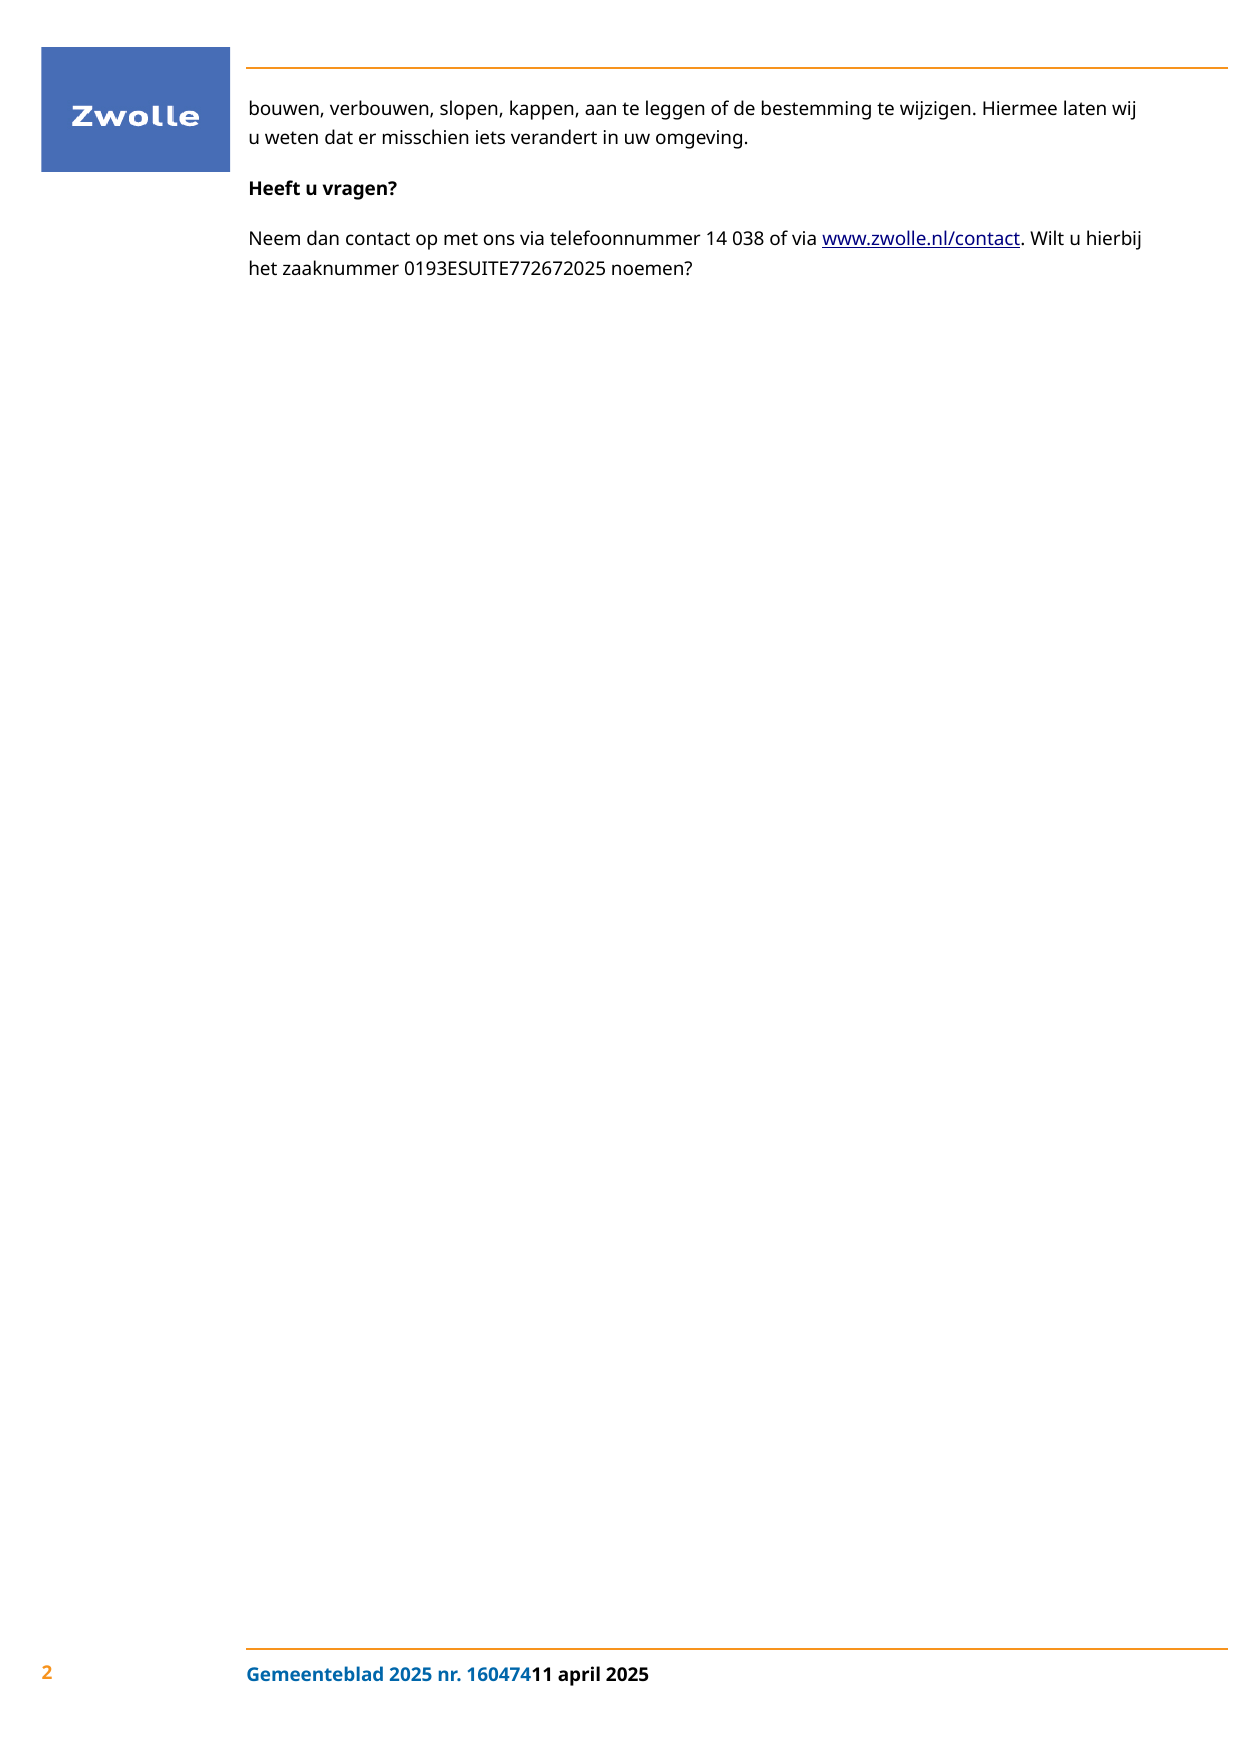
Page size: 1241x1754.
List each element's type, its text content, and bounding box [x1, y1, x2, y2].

picture [41, 47, 231, 172]
text bouwen, verbouwen, slopen, kappen, aan te leggen of de bestemming te wijzigen. Hiermee laten wij u weten dat er misschien iets verandert in uw omgeving. [248, 95, 1152, 150]
text Neem dan contact op met ons via telefoonnummer 14 038 of via www.zwolle.nl/contact. Wilt u hierbij het zaaknummer 0193ESUITE772672025 noemen? [248, 225, 1152, 281]
text Heeft u vragen? [248, 175, 1152, 201]
